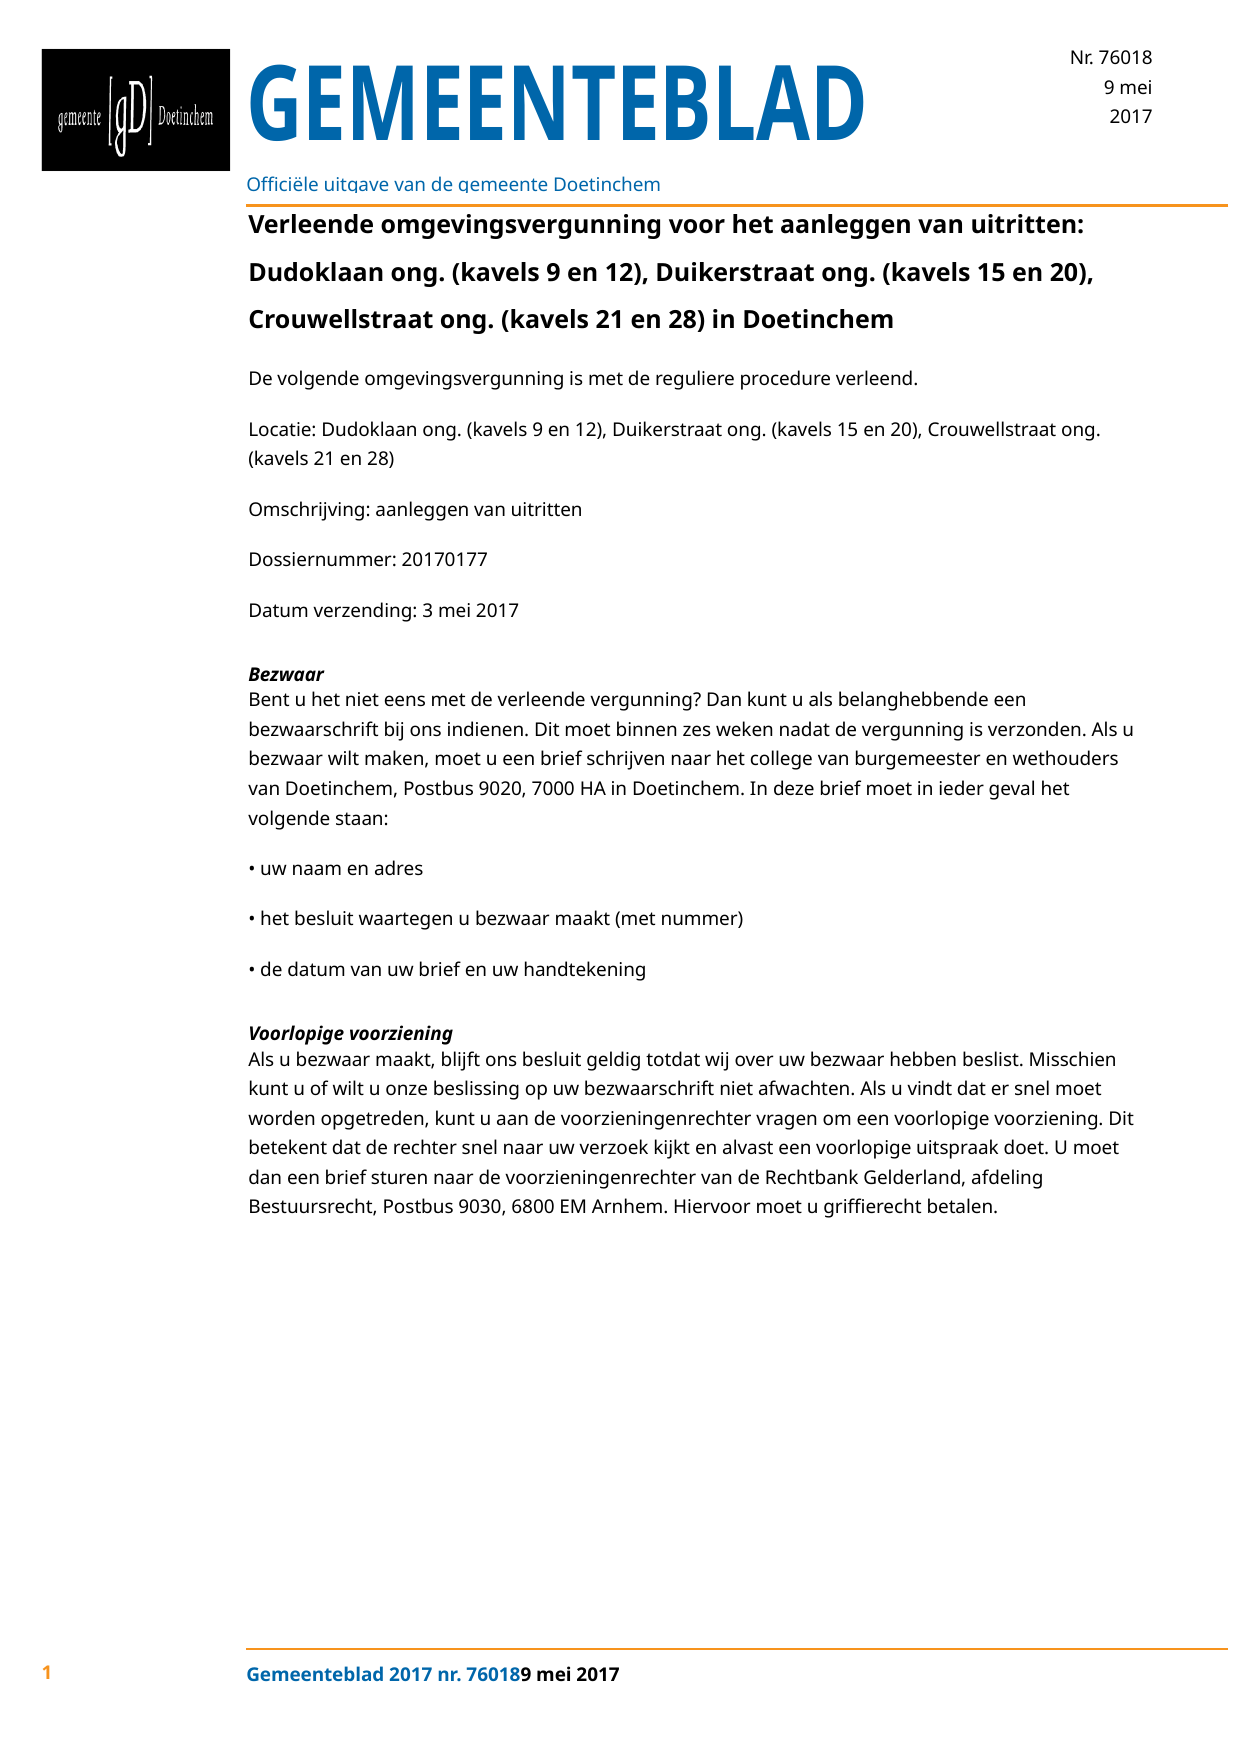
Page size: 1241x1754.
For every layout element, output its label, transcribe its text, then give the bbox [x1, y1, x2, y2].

text Als u bezwaar maakt, blijft ons besluit geldig totdat wij over uw bezwaar hebben beslist. Misschien kunt u of wilt u onze beslissing op uw bezwaarschrift niet afwachten. Als u vindt dat er snel moet worden opgetreden, kunt u aan de voorzieningenrechter vragen om een voorlopige voorziening. Dit betekent dat de rechter snel naar uw verzoek kijkt en alvast een voorlopige uitspraak doet. U moet dan een brief sturen naar de voorzieningenrechter van de Rechtbank Gelderland, afdeling Bestuursrecht, Postbus 9030, 6800 EM Arnhem. Hiervoor moet u griffierecht betalen. [248, 1046, 1152, 1219]
text Bezwaar [248, 661, 1152, 686]
text • het besluit waartegen u bezwaar maakt (met nummer) [248, 906, 1152, 931]
text Datum verzending: 3 mei 2017 [248, 597, 1152, 622]
text De volgende omgevingsvergunning is met de reguliere procedure verleend. [248, 366, 1152, 391]
text • de datum van uw brief en uw handtekening [248, 956, 1152, 982]
text Verleende omgevingsvergunning voor het aanleggen van uitritten: Dudoklaan ong. (kavels 9 en 12), Duikerstraat ong. (kavels 15 en 20), Crouwellstraat ong. (kavels 21 en 28) in Doetinchem [248, 207, 1152, 336]
text Omschrijving: aanleggen van uitritten [248, 496, 1152, 522]
text Voorlopige voorziening [248, 1020, 1152, 1046]
text Dossiernummer: 20170177 [248, 546, 1152, 572]
text Locatie: Dudoklaan ong. (kavels 9 en 12), Duikerstraat ong. (kavels 15 en 20), Crouwellstraat ong. (kavels 21 en 28) [248, 416, 1152, 471]
text • uw naam en adres [248, 855, 1152, 881]
picture [41, 47, 231, 172]
text Bent u het niet eens met de verleende vergunning? Dan kunt u als belanghebbende een bezwaarschrift bij ons indienen. Dit moet binnen zes weken nadat de vergunning is verzonden. Als u bezwaar wilt maken, moet u een brief schrijven naar het college van burgemeester en wethouders van Doetinchem, Postbus 9020, 7000 HA in Doetinchem. In deze brief moet in ieder geval het volgende staan: [248, 686, 1152, 831]
